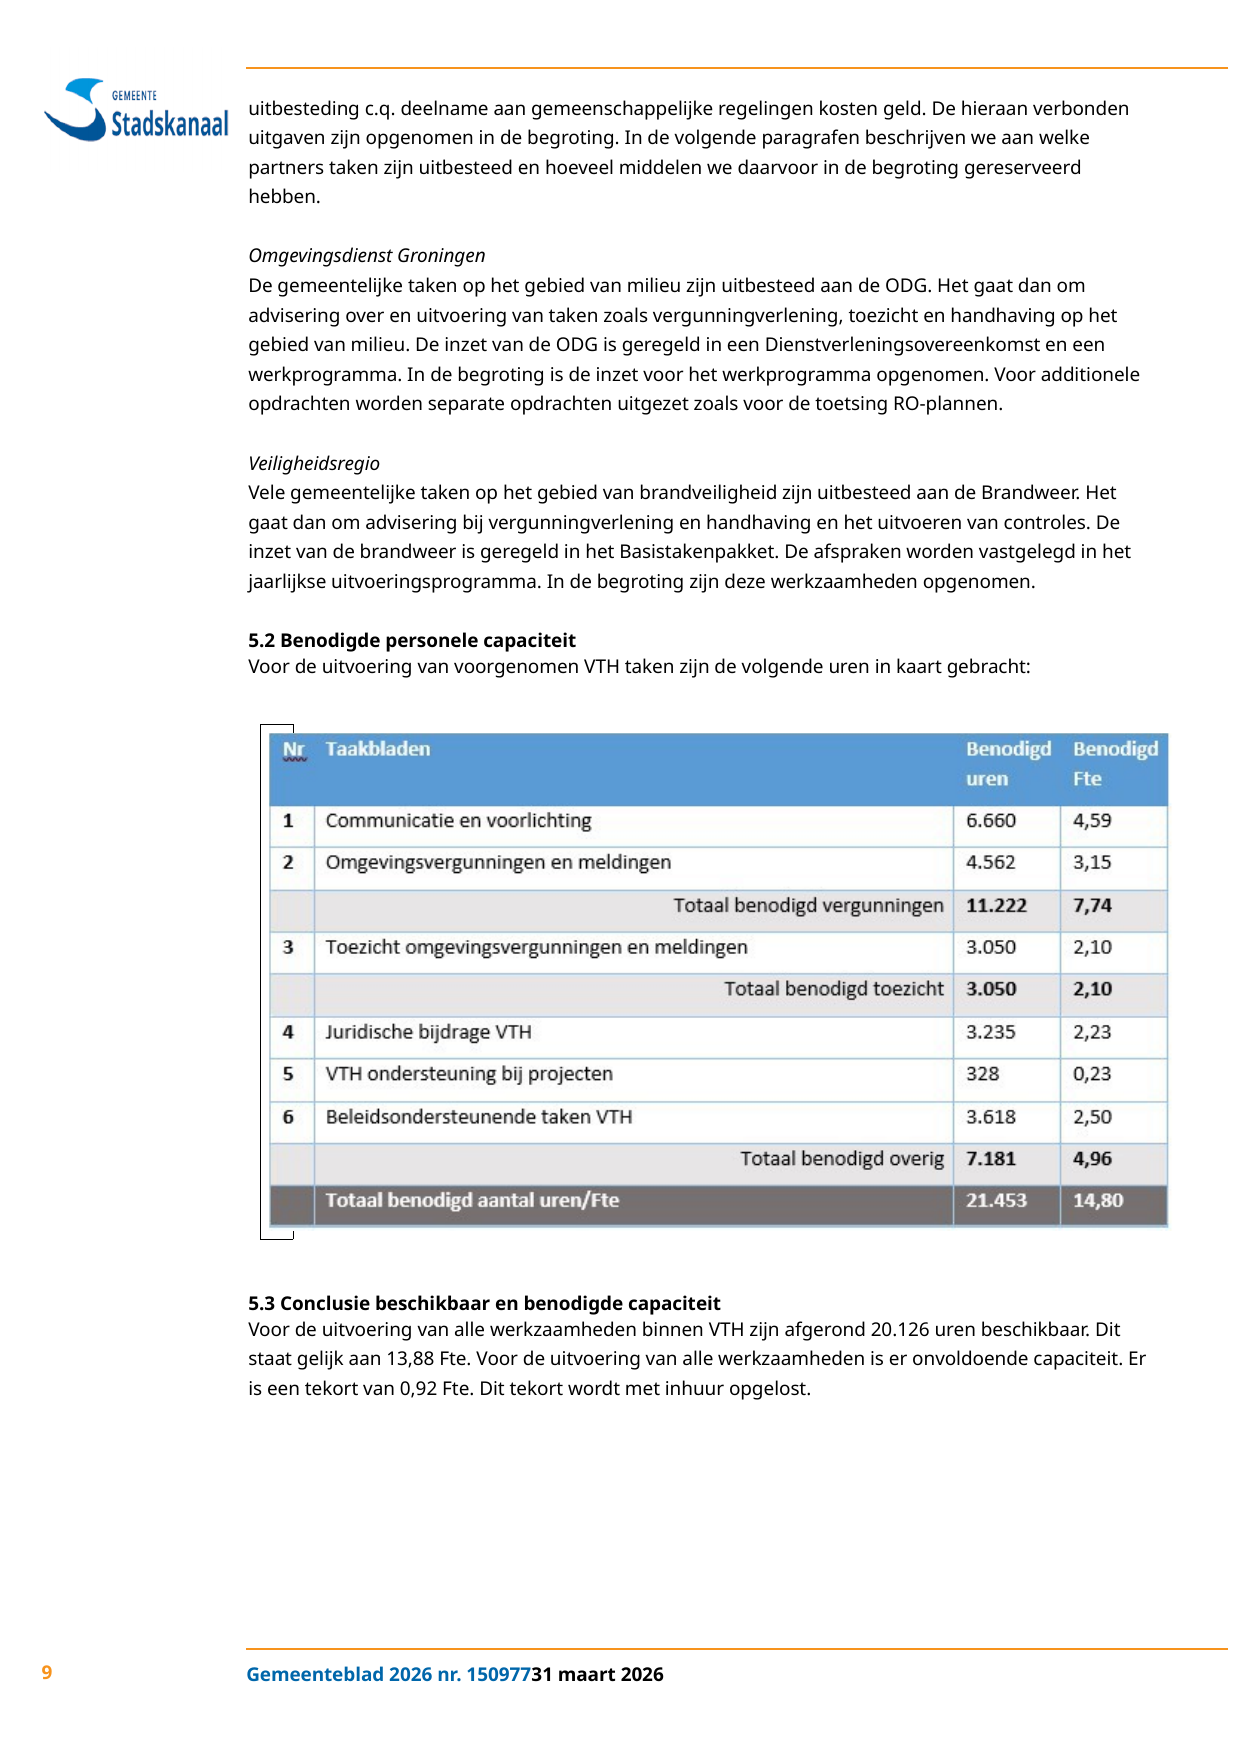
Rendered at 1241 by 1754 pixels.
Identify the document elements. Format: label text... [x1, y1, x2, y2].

text Vele gemeentelijke taken op het gebied van brandveiligheid zijn uitbesteed aan de Brandweer. Het gaat dan om advisering bij vergunningverlening en handhaving en het uitvoeren van controles. De inzet van de brandweer is geregeld in het Basistakenpakket. De afspraken worden vastgelegd in het jaarlijkse uitvoeringsprogramma. In de begroting zijn deze werkzaamheden opgenomen. [248, 479, 1152, 594]
text uitbesteding c.q. deelname aan gemeenschappelijke regelingen kosten geld. De hieraan verbonden uitgaven zijn opgenomen in de begroting. In de volgende paragrafen beschrijven we aan welke partners taken zijn uitbesteed en hoeveel middelen we daarvoor in de begroting gereserveerd hebben. [248, 95, 1152, 209]
text 5.3 Conclusie beschikbaar en benodigde capaciteit [248, 1290, 1152, 1316]
text Voor de uitvoering van voorgenomen VTH taken zijn de volgende uren in kaart gebracht: [248, 653, 1152, 679]
text Veiligheidsregio [248, 450, 1152, 476]
text De gemeentelijke taken op het gebied van milieu zijn uitbesteed aan de ODG. Het gaat dan om advisering over en uitvoering van taken zoals vergunningverlening, toezicht en handhaving op het gebied van milieu. De inzet van de ODG is geregeld in een Dienstverleningsovereenkomst en een werkprogramma. In de begroting is de inzet voor het werkprogramma opgenomen. Voor additionele opdrachten worden separate opdrachten uitgezet zoals voor de toetsing RO-plannen. [248, 272, 1152, 416]
text 5.2 Benodigde personele capaciteit [248, 627, 1152, 653]
text Voor de uitvoering van alle werkzaamheden binnen VTH zijn afgerond 20.126 uren beschikbaar. Dit staat gelijk aan 13,88 Fte. Voor de uitvoering van alle werkzaamheden is er onvoldoende capaciteit. Er is een tekort van 0,92 Fte. Dit tekort wordt met inhuur opgelost. [248, 1316, 1152, 1401]
text Omgevingsdienst Groningen [248, 243, 1152, 268]
picture [41, 47, 231, 172]
picture [268, 733, 1173, 1231]
